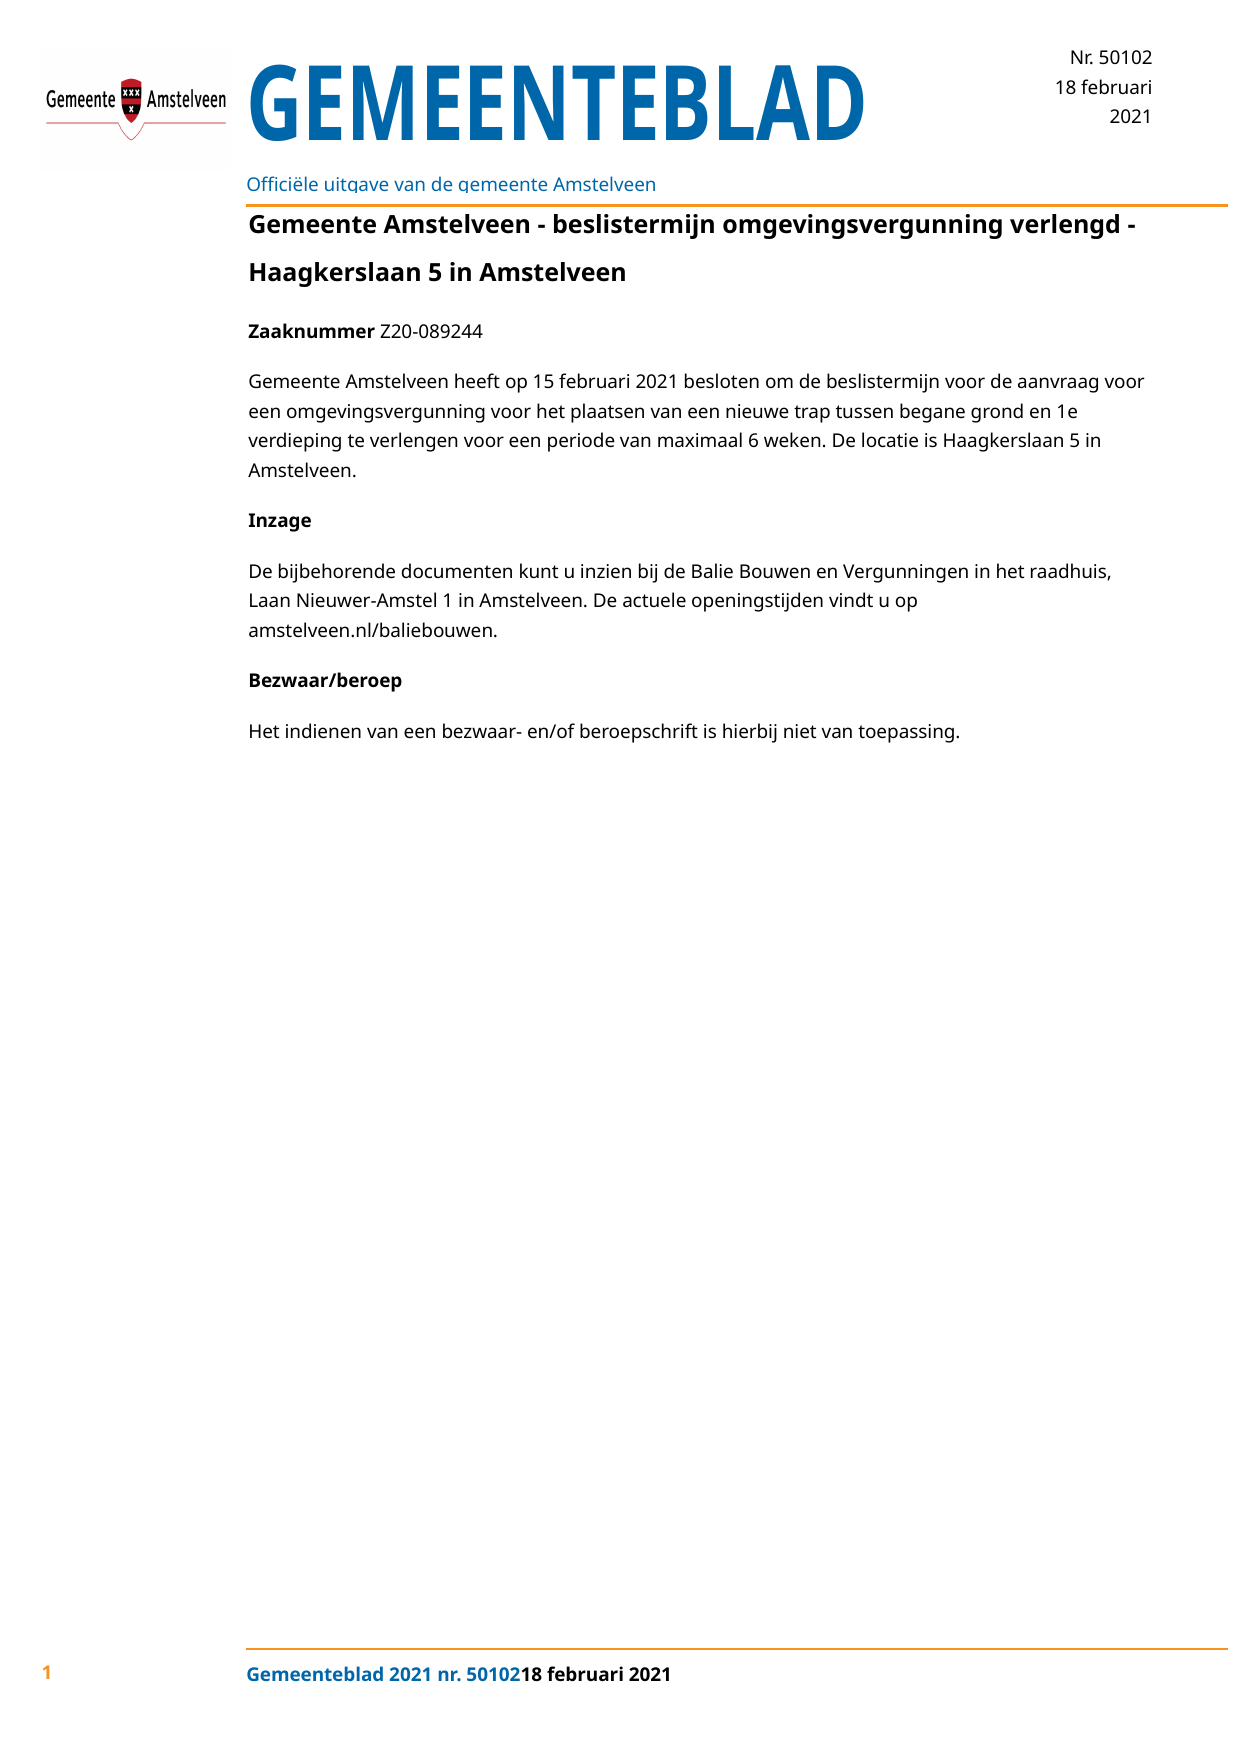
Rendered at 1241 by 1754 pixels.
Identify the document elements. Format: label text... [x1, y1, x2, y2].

text Het indienen van een bezwaar- en/of beroepschrift is hierbij niet van toepassing. [248, 718, 1152, 744]
text Bezwaar/beroep [248, 667, 1152, 693]
text De bijbehorende documenten kunt u inzien bij de Balie Bouwen en Vergunningen in het raadhuis, Laan Nieuwer-Amstel 1 in Amstelveen. De actuele openingstijden vindt u op amstelveen.nl/baliebouwen. [248, 558, 1152, 643]
text Gemeente Amstelveen heeft op 15 februari 2021 besloten om de beslistermijn voor de aanvraag voor een omgevingsvergunning voor het plaatsen van een nieuwe trap tussen begane grond en 1e verdieping te verlengen voor een periode van maximaal 6 weken. De locatie is Haagkerslaan 5 in Amstelveen. [248, 368, 1152, 483]
text Inzage [248, 507, 1152, 533]
text Gemeente Amstelveen - beslistermijn omgevingsvergunning verlengd - Haagkerslaan 5 in Amstelveen [248, 207, 1152, 288]
picture [41, 47, 231, 172]
text Zaaknummer Z20-089244 [248, 318, 1152, 344]
